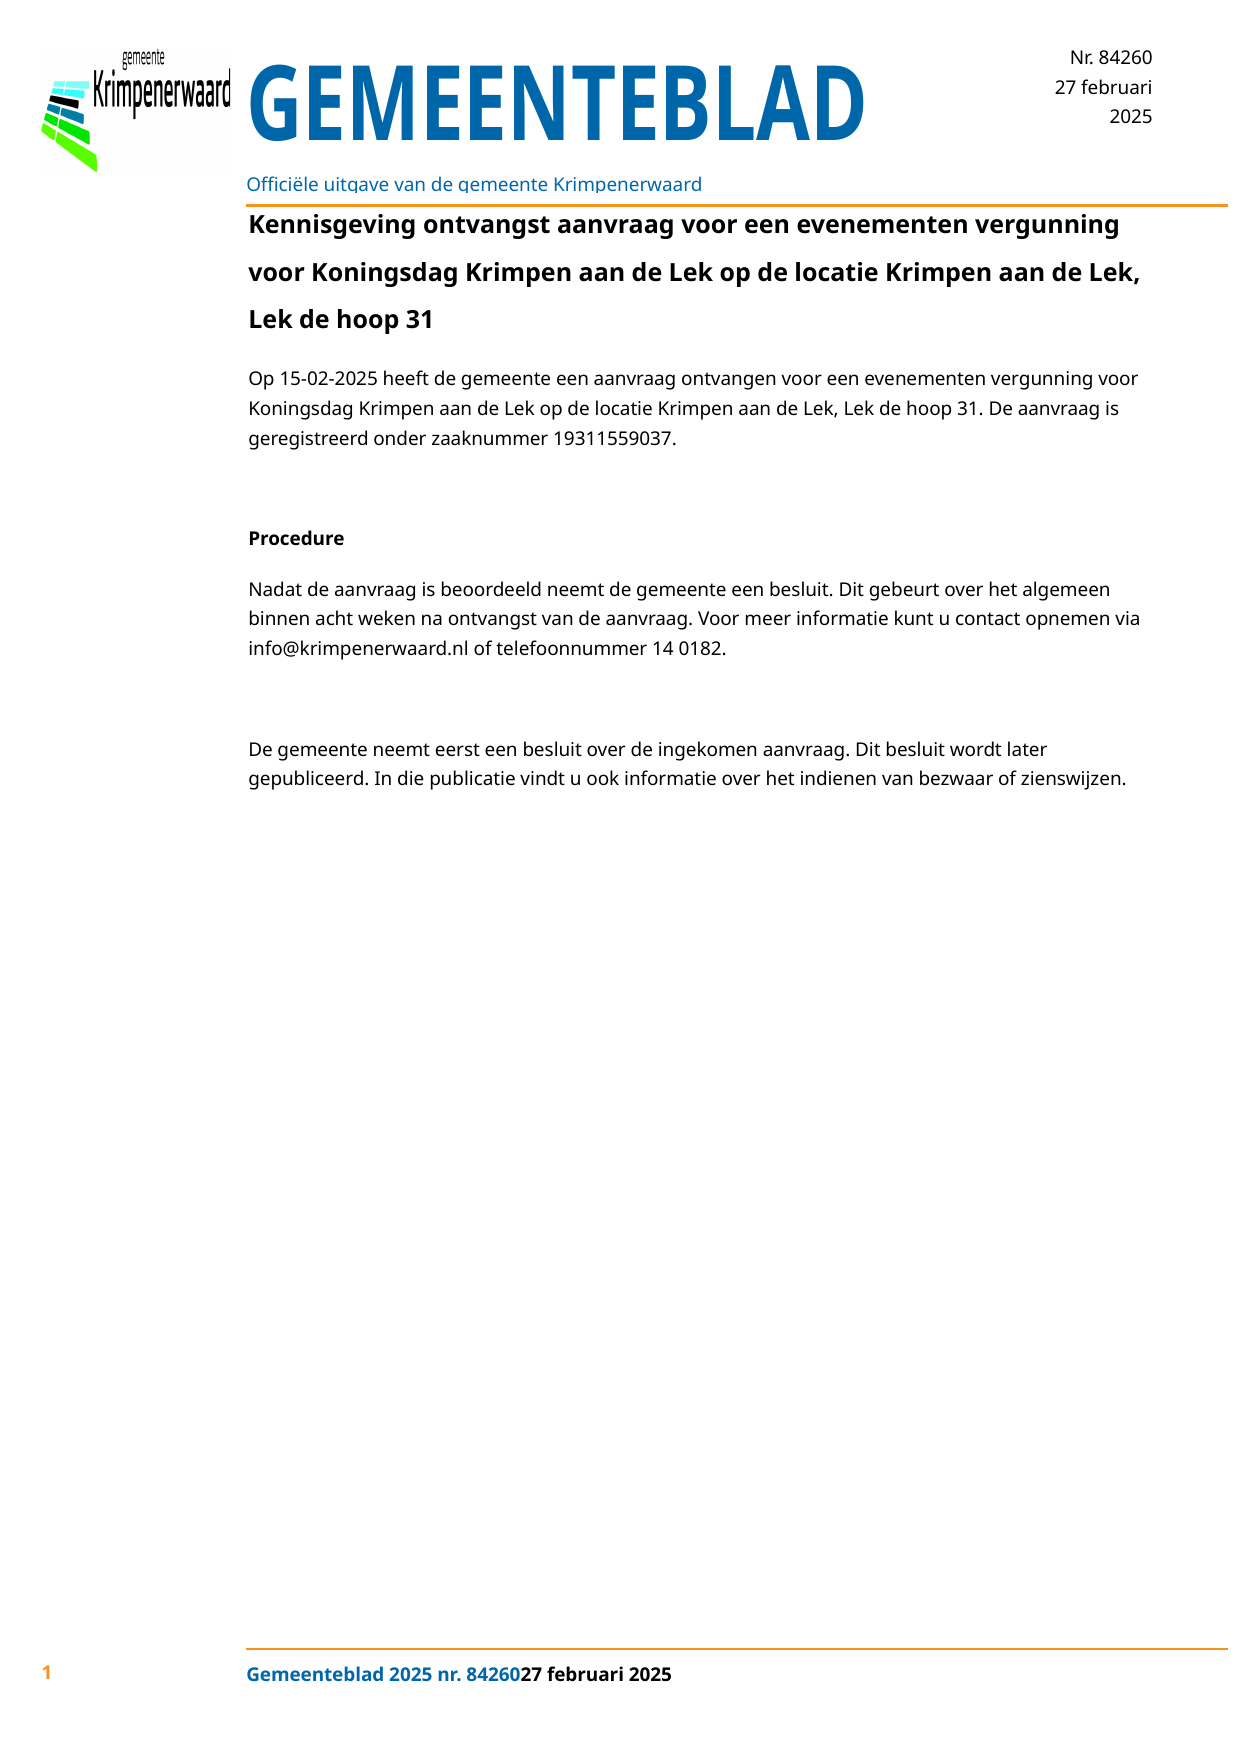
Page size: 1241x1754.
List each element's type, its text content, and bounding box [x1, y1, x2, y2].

text De gemeente neemt eerst een besluit over de ingekomen aanvraag. Dit besluit wordt later gepubliceerd. In die publicatie vindt u ook informatie over het indienen van bezwaar of zienswijzen. [248, 736, 1152, 791]
text Op 15-02-2025 heeft de gemeente een aanvraag ontvangen voor een evenementen vergunning voor Koningsdag Krimpen aan de Lek op de locatie Krimpen aan de Lek, Lek de hoop 31. De aanvraag is geregistreerd onder zaaknummer 19311559037. [248, 366, 1152, 450]
picture [41, 47, 231, 172]
text Procedure [248, 526, 1152, 551]
text Kennisgeving ontvangst aanvraag voor een evenementen vergunning voor Koningsdag Krimpen aan de Lek op de locatie Krimpen aan de Lek, Lek de hoop 31 [248, 207, 1152, 336]
text Nadat de aanvraag is beoordeeld neemt de gemeente een besluit. Dit gebeurt over het algemeen binnen acht weken na ontvangst van de aanvraag. Voor meer informatie kunt u contact opnemen via info@krimpenerwaard.nl of telefoonnummer 14 0182. [248, 576, 1152, 661]
